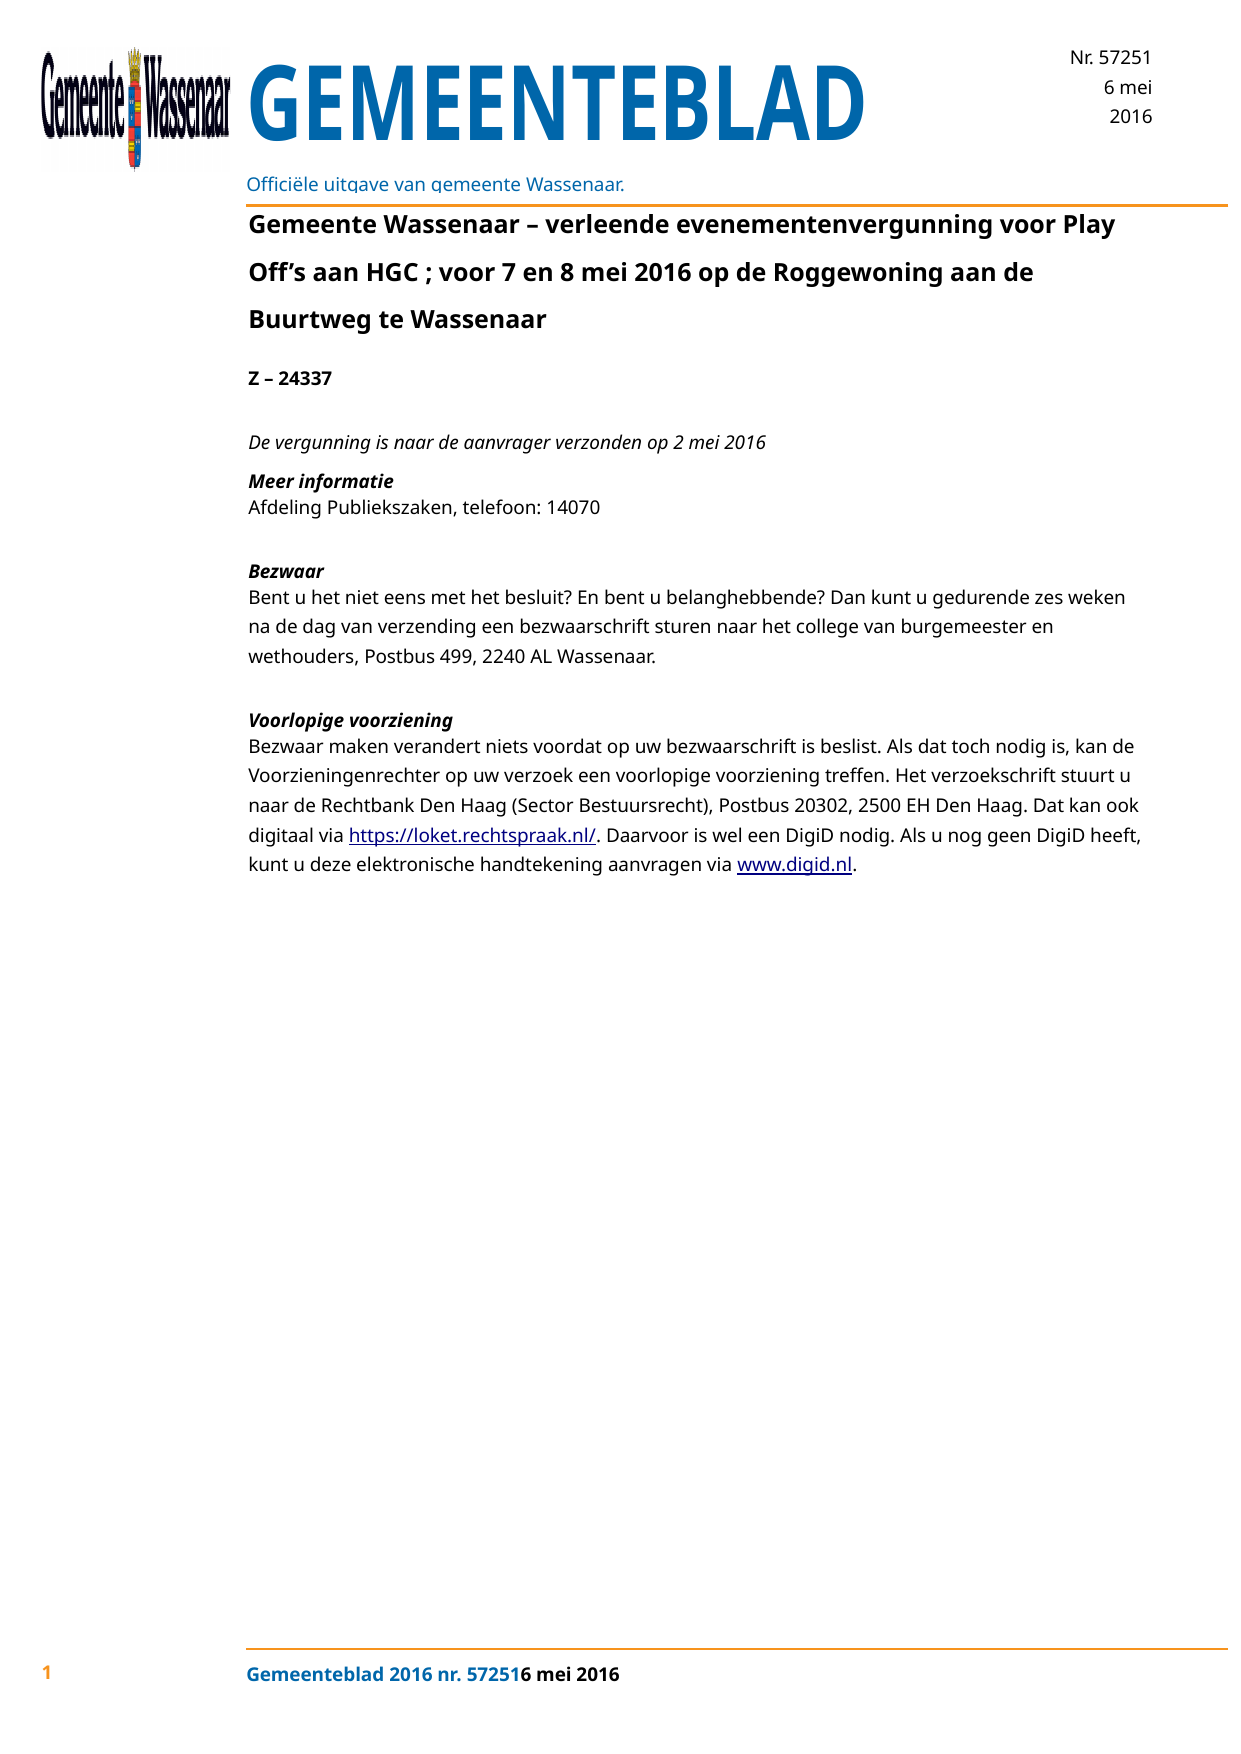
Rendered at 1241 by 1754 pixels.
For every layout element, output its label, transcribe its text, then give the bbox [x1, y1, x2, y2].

picture [41, 47, 231, 172]
text Bezwaar [248, 558, 1152, 584]
text Z – 24337 [248, 366, 1152, 391]
text De vergunning is naar de aanvrager verzonden op 2 mei 2016 [248, 429, 1152, 455]
text Voorlopige voorziening [248, 707, 1152, 733]
text Bezwaar maken verandert niets voordat op uw bezwaarschrift is beslist. Als dat toch nodig is, kan de Voorzieningenrechter op uw verzoek een voorlopige voorziening treffen. Het verzoekschrift stuurt u naar de Rechtbank Den Haag (Sector Bestuursrecht), Postbus 20302, 2500 EH Den Haag. Dat kan ook digitaal via https://loket.rechtspraak.nl/. Daarvoor is wel een DigiD nodig. Als u nog geen DigiD heeft, kunt u deze elektronische handtekening aanvragen via www.digid.nl. [248, 733, 1152, 877]
text Gemeente Wassenaar – verleende evenementenvergunning voor Play Off’s aan HGC ; voor 7 en 8 mei 2016 op de Roggewoning aan de Buurtweg te Wassenaar [248, 207, 1152, 336]
text Meer informatie [248, 469, 1152, 494]
text Bent u het niet eens met het besluit? En bent u belanghebbende? Dan kunt u gedurende zes weken na de dag van verzending een bezwaarschrift sturen naar het college van burgemeester en wethouders, Postbus 499, 2240 AL Wassenaar. [248, 584, 1152, 669]
text Afdeling Publiekszaken, telefoon: 14070 [248, 494, 1152, 520]
